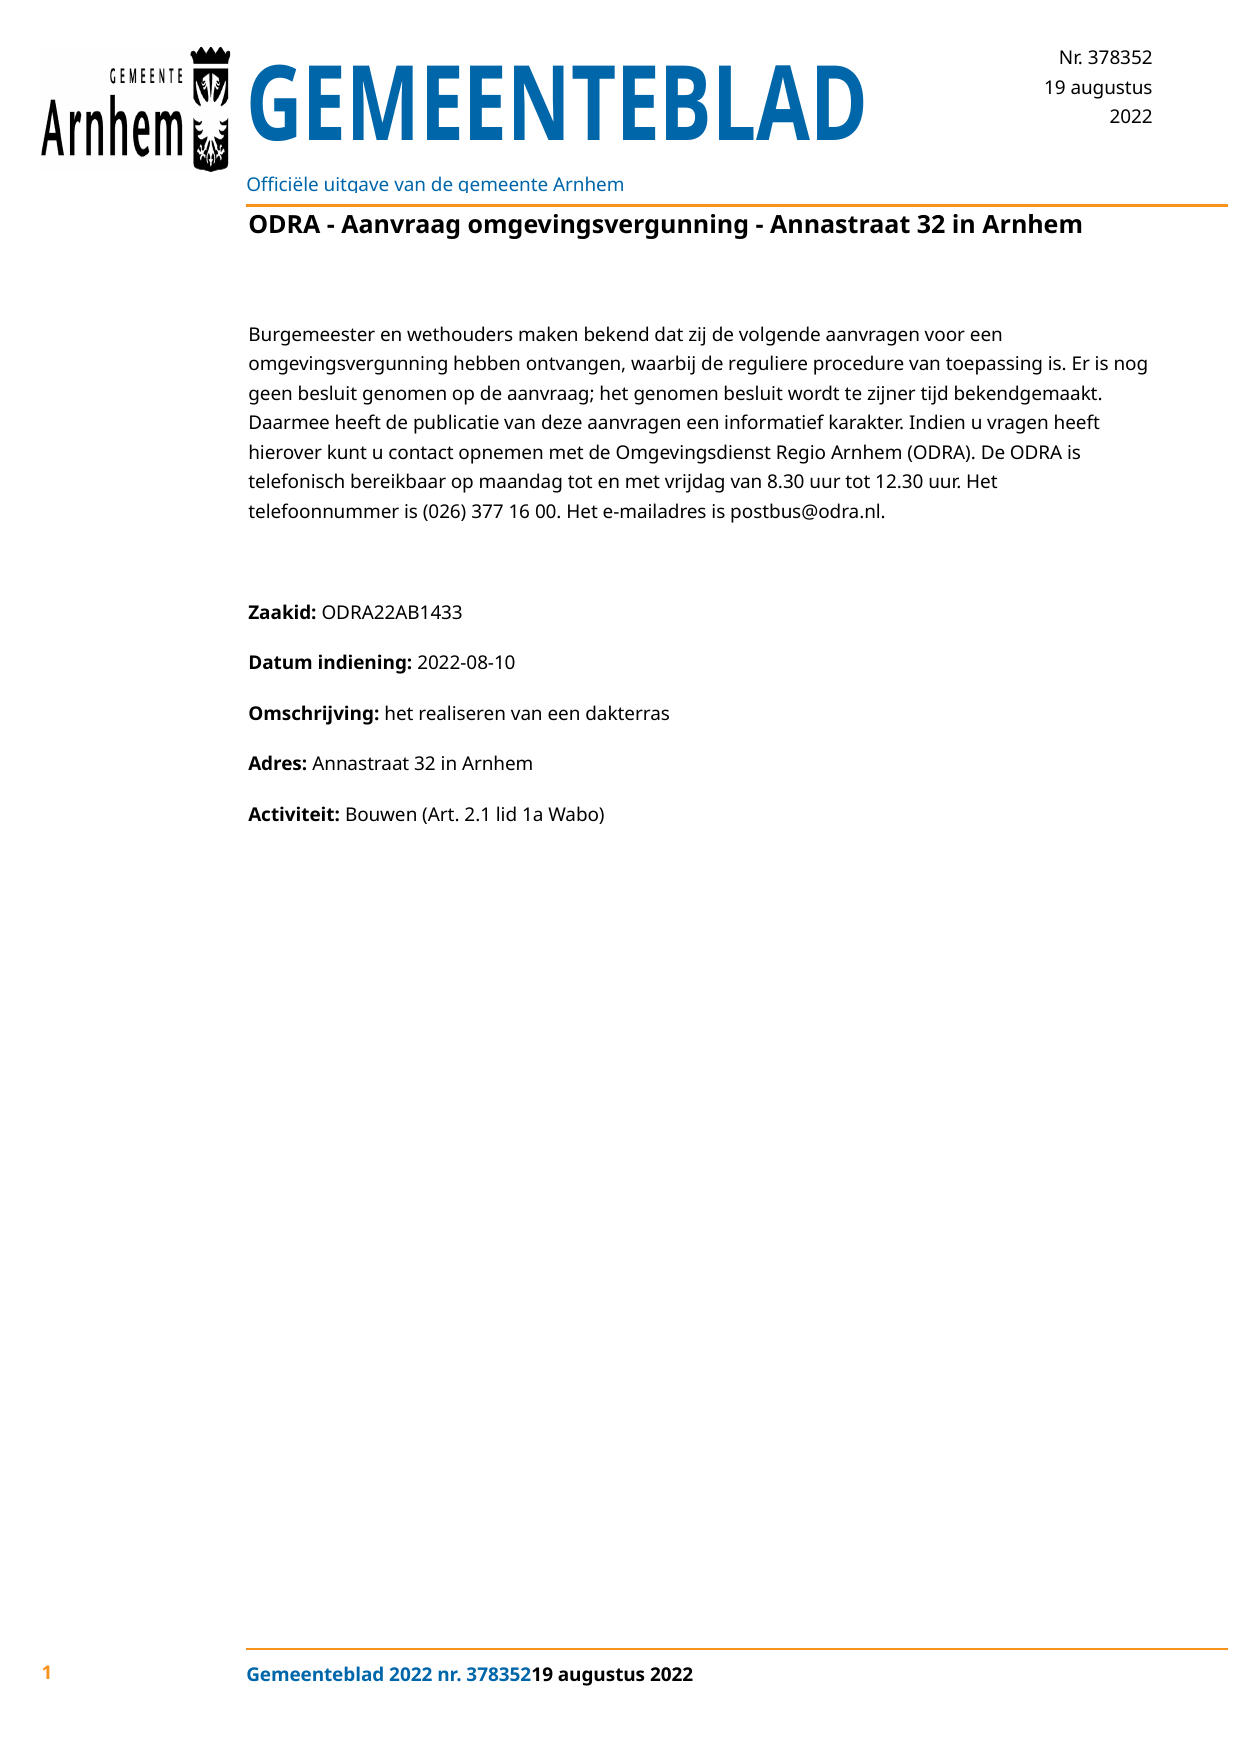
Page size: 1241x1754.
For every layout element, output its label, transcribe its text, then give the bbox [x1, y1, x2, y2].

text Burgemeester en wethouders maken bekend dat zij de volgende aanvragen voor een omgevingsvergunning hebben ontvangen, waarbij de reguliere procedure van toepassing is. Er is nog geen besluit genomen op de aanvraag; het genomen besluit wordt te zijner tijd bekendgemaakt. Daarmee heeft de publicatie van deze aanvragen een informatief karakter. Indien u vragen heeft hierover kunt u contact opnemen met de Omgevingsdienst Regio Arnhem (ODRA). De ODRA is telefonisch bereikbaar op maandag tot en met vrijdag van 8.30 uur tot 12.30 uur. Het telefoonnummer is (026) 377 16 00. Het e-mailadres is postbus@odra.nl. [248, 321, 1152, 524]
text Datum indiening: 2022-08-10 [248, 649, 1152, 675]
picture [41, 47, 231, 172]
text Activiteit: Bouwen (Art. 2.1 lid 1a Wabo) [248, 801, 1152, 826]
text ODRA - Aanvraag omgevingsvergunning - Annastraat 32 in Arnhem [248, 207, 1152, 241]
text Adres: Annastraat 32 in Arnhem [248, 750, 1152, 776]
text Omschrijving: het realiseren van een dakterras [248, 700, 1152, 726]
text Zaakid: ODRA22AB1433 [248, 599, 1152, 625]
